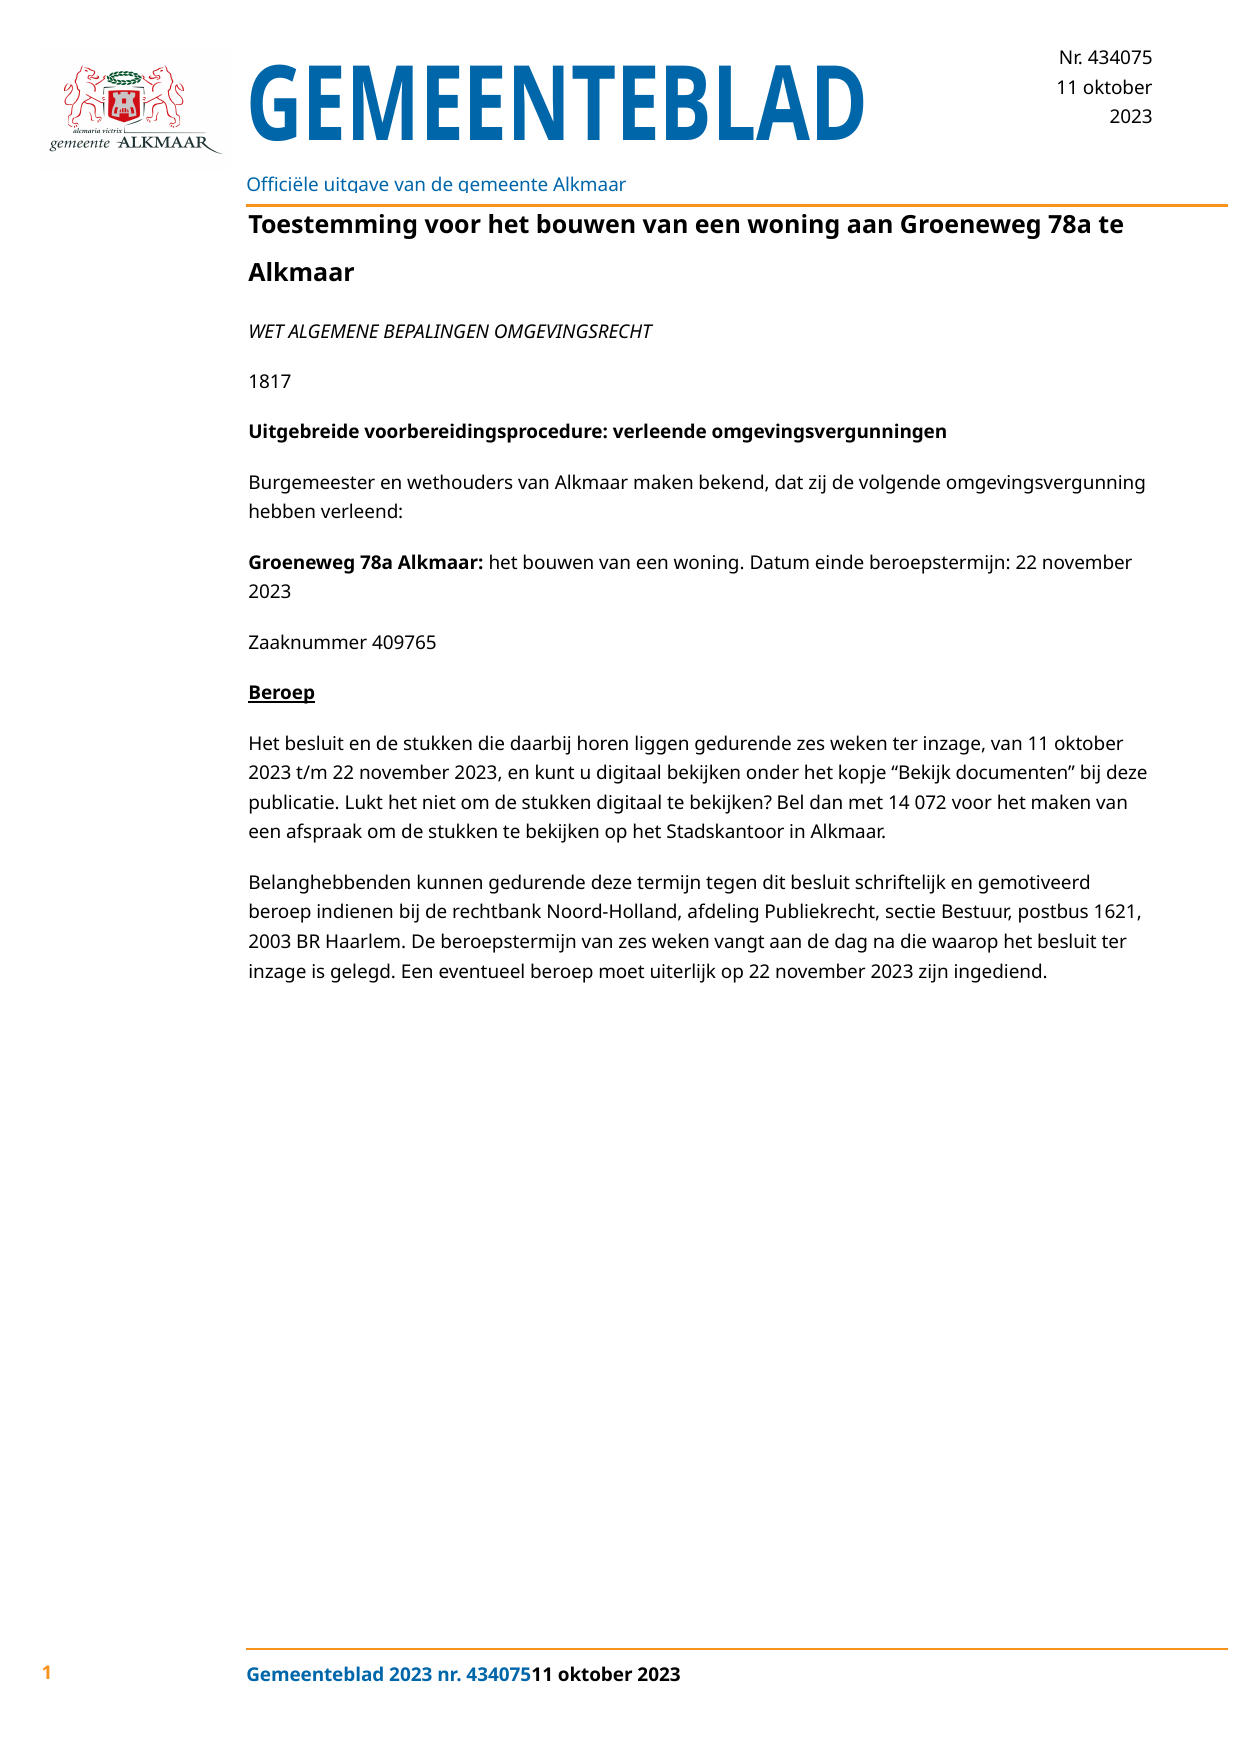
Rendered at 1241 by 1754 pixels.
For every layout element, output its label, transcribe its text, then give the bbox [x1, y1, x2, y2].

text Burgemeester en wethouders van Alkmaar maken bekend, dat zij de volgende omgevingsvergunning hebben verleend: [248, 469, 1152, 524]
picture [41, 47, 231, 172]
text Het besluit en de stukken die daarbij horen liggen gedurende zes weken ter inzage, van 11 oktober 2023 t/m 22 november 2023, en kunt u digitaal bekijken onder het kopje “Bekijk documenten” bij deze publicatie. Lukt het niet om de stukken digitaal te bekijken? Bel dan met 14 072 voor het maken van een afspraak om de stukken te bekijken op het Stadskantoor in Alkmaar. [248, 730, 1152, 844]
text Belanghebbenden kunnen gedurende deze termijn tegen dit besluit schriftelijk en gemotiveerd beroep indienen bij de rechtbank Noord-Holland, afdeling Publiekrecht, sectie Bestuur, postbus 1621, 2003 BR Haarlem. De beroepstermijn van zes weken vangt aan de dag na die waarop het besluit ter inzage is gelegd. Een eventueel beroep moet uiterlijk op 22 november 2023 zijn ingediend. [248, 869, 1152, 984]
text WET ALGEMENE BEPALINGEN OMGEVINGSRECHT [248, 318, 1152, 344]
text Beroep [248, 679, 1152, 705]
text Uitgebreide voorbereidingsprocedure: verleende omgevingsvergunningen [248, 419, 1152, 444]
text 1817 [248, 368, 1152, 394]
text Groeneweg 78a Alkmaar: het bouwen van een woning. Datum einde beroepstermijn: 22 november 2023 [248, 549, 1152, 604]
text Toestemming voor het bouwen van een woning aan Groeneweg 78a te Alkmaar [248, 207, 1152, 288]
text Zaaknummer 409765 [248, 629, 1152, 655]
